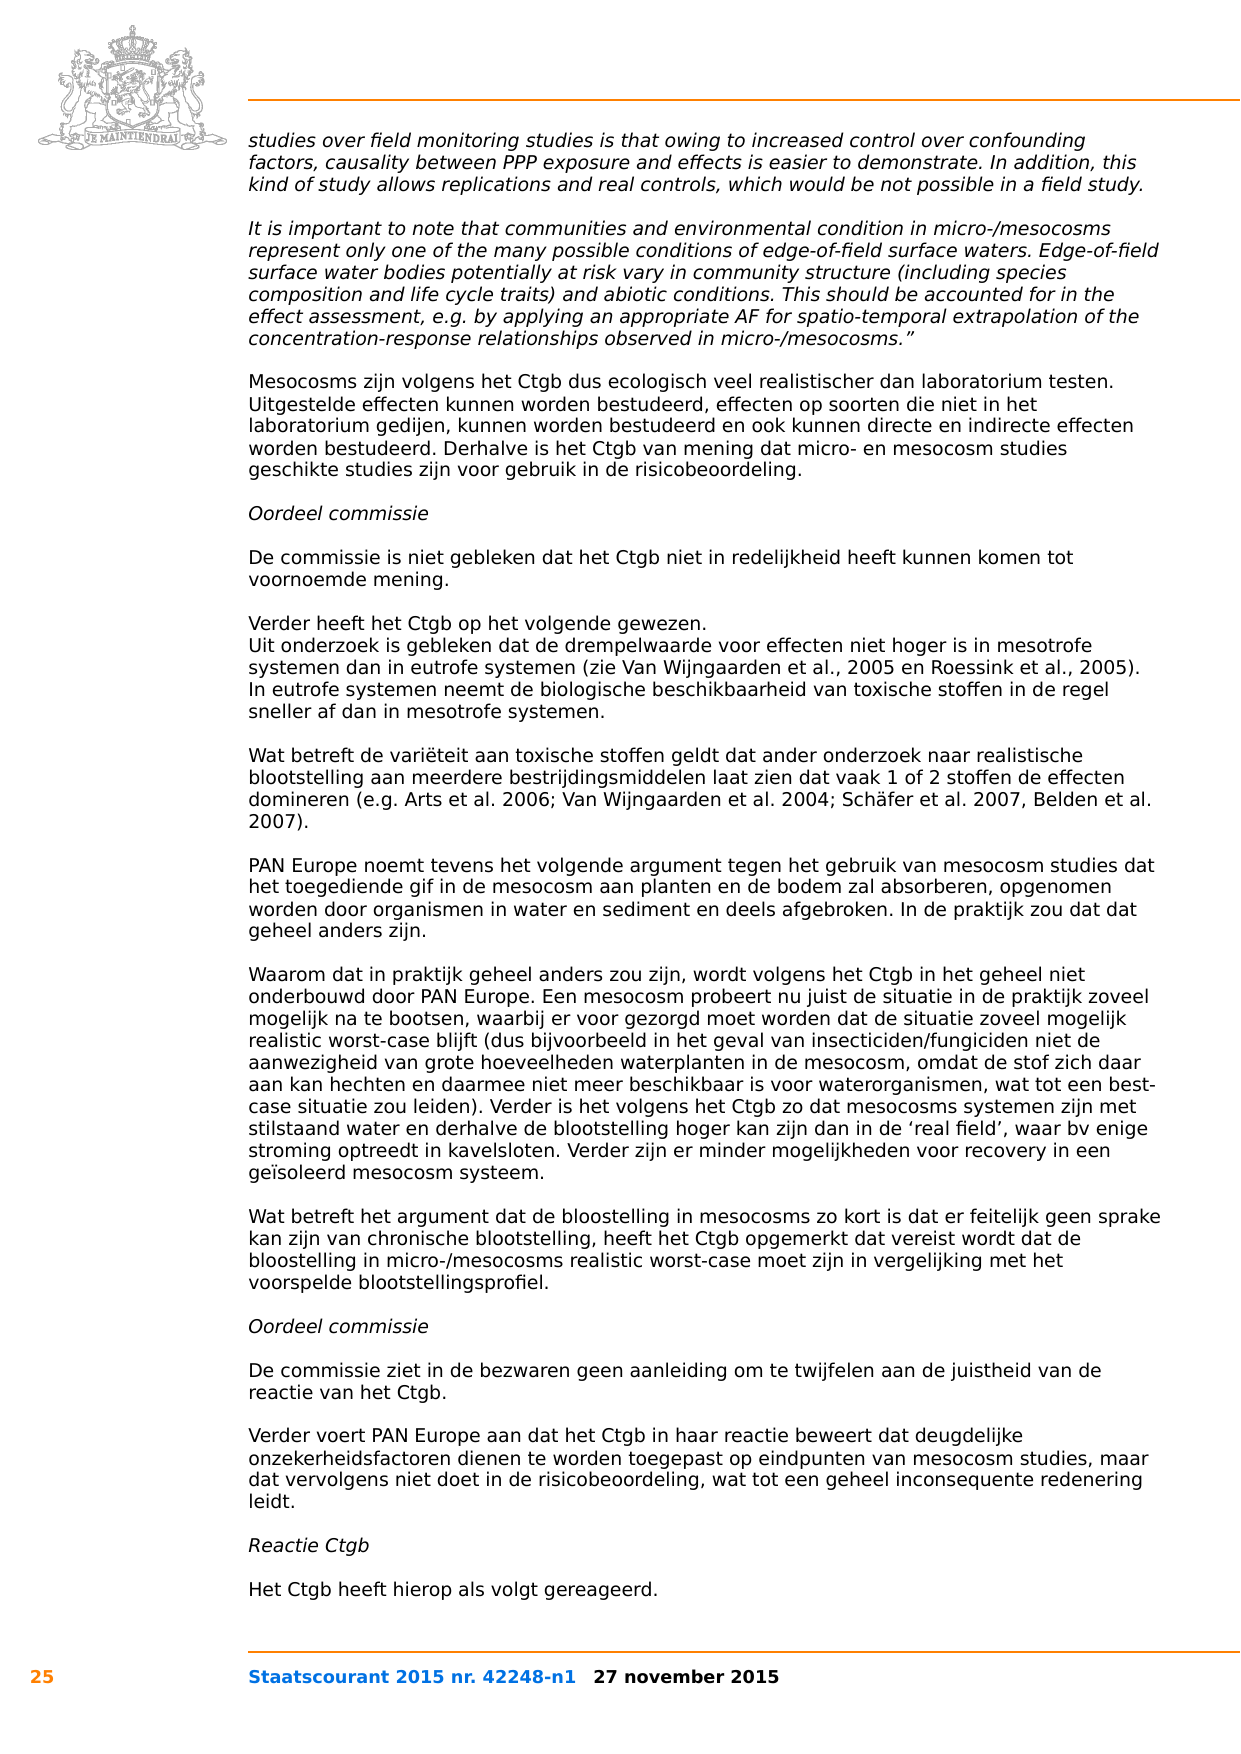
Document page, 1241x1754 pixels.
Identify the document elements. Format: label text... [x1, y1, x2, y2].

text Uit onderzoek is gebleken dat de drempelwaarde voor effecten niet hoger is in mesotrofe systemen dan in eutrofe systemen (zie Van Wijngaarden et al., 2005 en Roessink et al., 2005). In eutrofe systemen neemt de biologische beschikbaarheid van toxische stoffen in de regel sneller af dan in mesotrofe systemen. [248, 635, 1163, 723]
text De commissie ziet in de bezwaren geen aanleiding om te twijfelen aan de juistheid van de reactie van het Ctgb. [248, 1359, 1163, 1403]
text studies over field monitoring studies is that owing to increased control over confounding factors, causality between PPP exposure and effects is easier to demonstrate. In addition, this kind of study allows replications and real controls, which would be not possible in a field study. [248, 130, 1163, 196]
picture [38, 25, 227, 150]
text Het Ctgb heeft hierop als volgt gereageerd. [248, 1579, 1163, 1601]
subtitle Oordeel commissie [248, 1316, 1163, 1338]
subtitle Reactie Ctgb [248, 1535, 1163, 1557]
text Verder voert PAN Europe aan dat het Ctgb in haar reactie beweert dat deugdelijke onzekerheidsfactoren dienen te worden toegepast op eindpunten van mesocosm studies, maar dat vervolgens niet doet in de risicobeoordeling, wat tot een geheel inconsequente redenering leidt. [248, 1425, 1163, 1513]
subtitle Oordeel commissie [248, 503, 1163, 525]
text De commissie is niet gebleken dat het Ctgb niet in redelijkheid heeft kunnen komen tot voornoemde mening. [248, 547, 1163, 591]
text It is important to note that communities and environmental condition in micro-/mesocosms represent only one of the many possible conditions of edge-of-field surface waters. Edge-of-field surface water bodies potentially at risk vary in community structure (including species composition and life cycle traits) and abiotic conditions. This should be accounted for in the effect assessment, e.g. by applying an appropriate AF for spatio-temporal extrapolation of the concentration-response relationships observed in micro-/mesocosms.” [248, 218, 1163, 349]
text Wat betreft het argument dat de bloostelling in mesocosms zo kort is dat er feitelijk geen sprake kan zijn van chronische blootstelling, heeft het Ctgb opgemerkt dat vereist wordt dat de bloostelling in micro-/mesocosms realistic worst-case moet zijn in vergelijking met het voorspelde blootstellingsprofiel. [248, 1206, 1163, 1294]
text Wat betreft de variëteit aan toxische stoffen geldt dat ander onderzoek naar realistische blootstelling aan meerdere bestrijdingsmiddelen laat zien dat vaak 1 of 2 stoffen de effecten domineren (e.g. Arts et al. 2006; Van Wijngaarden et al. 2004; Schäfer et al. 2007, Belden et al. 2007). [248, 745, 1163, 833]
text PAN Europe noemt tevens het volgende argument tegen het gebruik van mesocosm studies dat het toegediende gif in de mesocosm aan planten en de bodem zal absorberen, opgenomen worden door organismen in water en sediment en deels afgebroken. In de praktijk zou dat dat geheel anders zijn. [248, 854, 1163, 942]
text Mesocosms zijn volgens het Ctgb dus ecologisch veel realistischer dan laboratorium testen. Uitgestelde effecten kunnen worden bestudeerd, effecten op soorten die niet in het laboratorium gedijen, kunnen worden bestudeerd en ook kunnen directe en indirecte effecten worden bestudeerd. Derhalve is het Ctgb van mening dat micro- en mesocosm studies geschikte studies zijn voor gebruik in de risicobeoordeling. [248, 371, 1163, 481]
text Waarom dat in praktijk geheel anders zou zijn, wordt volgens het Ctgb in het geheel niet onderbouwd door PAN Europe. Een mesocosm probeert nu juist de situatie in de praktijk zoveel mogelijk na te bootsen, waarbij er voor gezorgd moet worden dat de situatie zoveel mogelijk realistic worst-case blijft (dus bijvoorbeeld in het geval van insecticiden/fungiciden niet de aanwezigheid van grote hoeveelheden waterplanten in de mesocosm, omdat de stof zich daar aan kan hechten en daarmee niet meer beschikbaar is voor waterorganismen, wat tot een best-case situatie zou leiden). Verder is het volgens het Ctgb zo dat mesocosms systemen zijn met stilstaand water en derhalve de blootstelling hoger kan zijn dan in de ‘real field’, waar bv enige stroming optreedt in kavelsloten. Verder zijn er minder mogelijkheden voor recovery in een geïsoleerd mesocosm systeem. [248, 964, 1163, 1184]
text Verder heeft het Ctgb op het volgende gewezen. [248, 613, 1163, 635]
